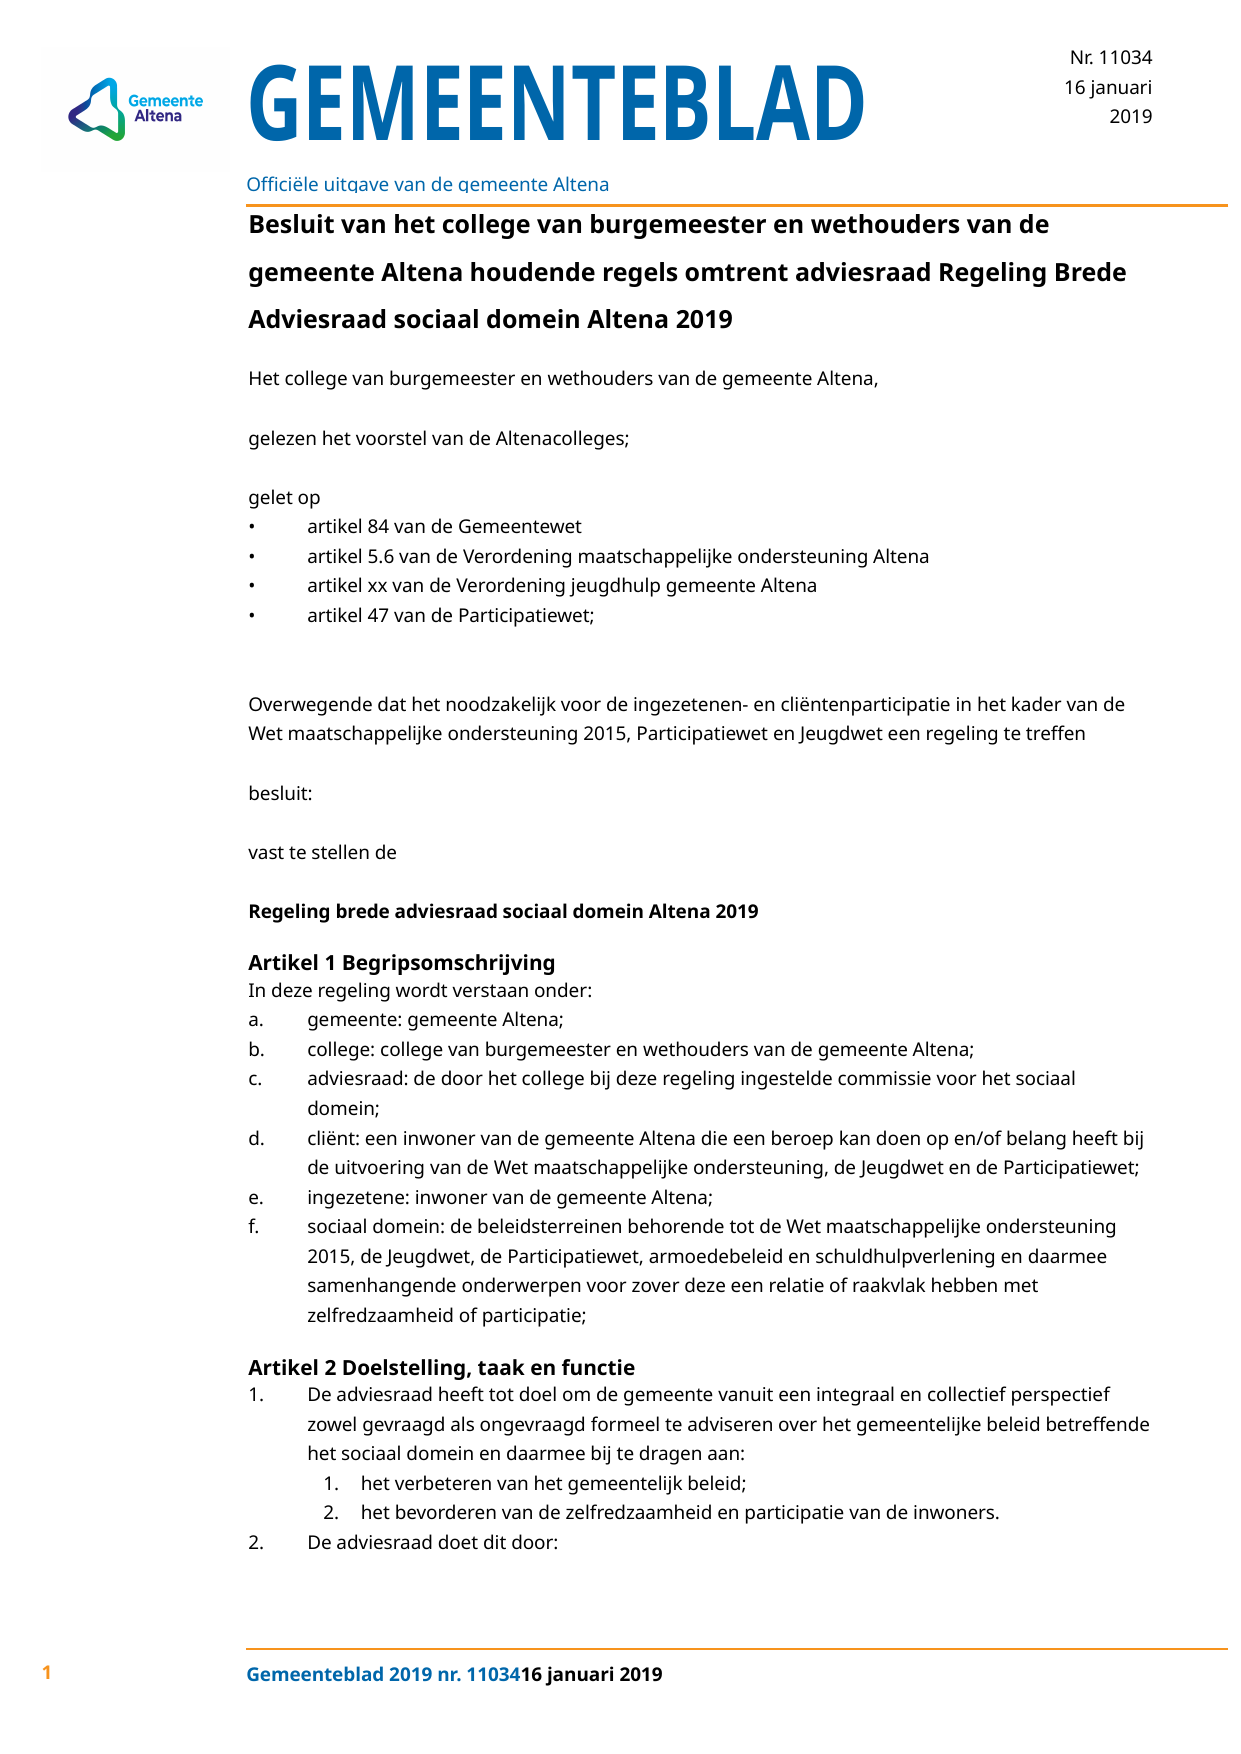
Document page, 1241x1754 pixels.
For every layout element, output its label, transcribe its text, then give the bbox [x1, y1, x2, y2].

text Besluit van het college van burgemeester en wethouders van de gemeente Altena houdende regels omtrent adviesraad Regeling Brede Adviesraad sociaal domein Altena 2019 [248, 207, 1152, 336]
list gemeente: gemeente Altena; [248, 1006, 1152, 1032]
list artikel 5.6 van de Verordening maatschappelijke ondersteuning Altena [248, 543, 1152, 569]
text Overwegende dat het noodzakelijk voor de ingezetenen- en cliëntenparticipatie in het kader van de Wet maatschappelijke ondersteuning 2015, Participatiewet en Jeugdwet een regeling te treffen [248, 691, 1152, 746]
text Regeling brede adviesraad sociaal domein Altena 2019 [248, 898, 1152, 924]
list adviesraad: de door het college bij deze regeling ingestelde commissie voor het sociaal domein; [248, 1066, 1152, 1121]
picture [41, 47, 231, 172]
text gelet op [248, 484, 1152, 509]
list college: college van burgemeester en wethouders van de gemeente Altena; [248, 1036, 1152, 1062]
list artikel xx van de Verordening jeugdhulp gemeente Altena [248, 573, 1152, 598]
list artikel 47 van de Participatiewet; [248, 602, 1152, 628]
list ingezetene: inwoner van de gemeente Altena; [248, 1184, 1152, 1210]
text Artikel 1 Begripsomschrijving [248, 948, 1152, 977]
list artikel 84 van de Gemeentewet [248, 513, 1152, 539]
list sociaal domein: de beleidsterreinen behorende tot de Wet maatschappelijke ondersteuning 2015, de Jeugdwet, de Participatiewet, armoedebeleid en schuldhulpverlening en daarmee samenhangende onderwerpen voor zover deze een relatie of raakvlak hebben met zelfredzaamheid of participatie; [248, 1213, 1152, 1328]
text besluit: [248, 780, 1152, 805]
list het bevorderen van de zelfredzaamheid en participatie van de inwoners. [323, 1499, 1152, 1525]
list De adviesraad heeft tot doel om de gemeente vanuit een integraal en collectief perspectief zowel gevraagd als ongevraagd formeel te adviseren over het gemeentelijke beleid betreffende het sociaal domein en daarmee bij te dragen aan: [248, 1381, 1152, 1466]
text Artikel 2 Doelstelling, taak en functie [248, 1353, 1152, 1381]
list het verbeteren van het gemeentelijk beleid; [323, 1470, 1152, 1496]
list De adviesraad doet dit door: [248, 1529, 1152, 1555]
text vast te stellen de [248, 839, 1152, 864]
text Het college van burgemeester en wethouders van de gemeente Altena, [248, 366, 1152, 391]
text gelezen het voorstel van de Altenacolleges; [248, 425, 1152, 450]
text In deze regeling wordt verstaan onder: [248, 977, 1152, 1003]
list cliënt: een inwoner van de gemeente Altena die een beroep kan doen op en/of belang heeft bij de uitvoering van de Wet maatschappelijke ondersteuning, de Jeugdwet en de Participatiewet; [248, 1125, 1152, 1180]
